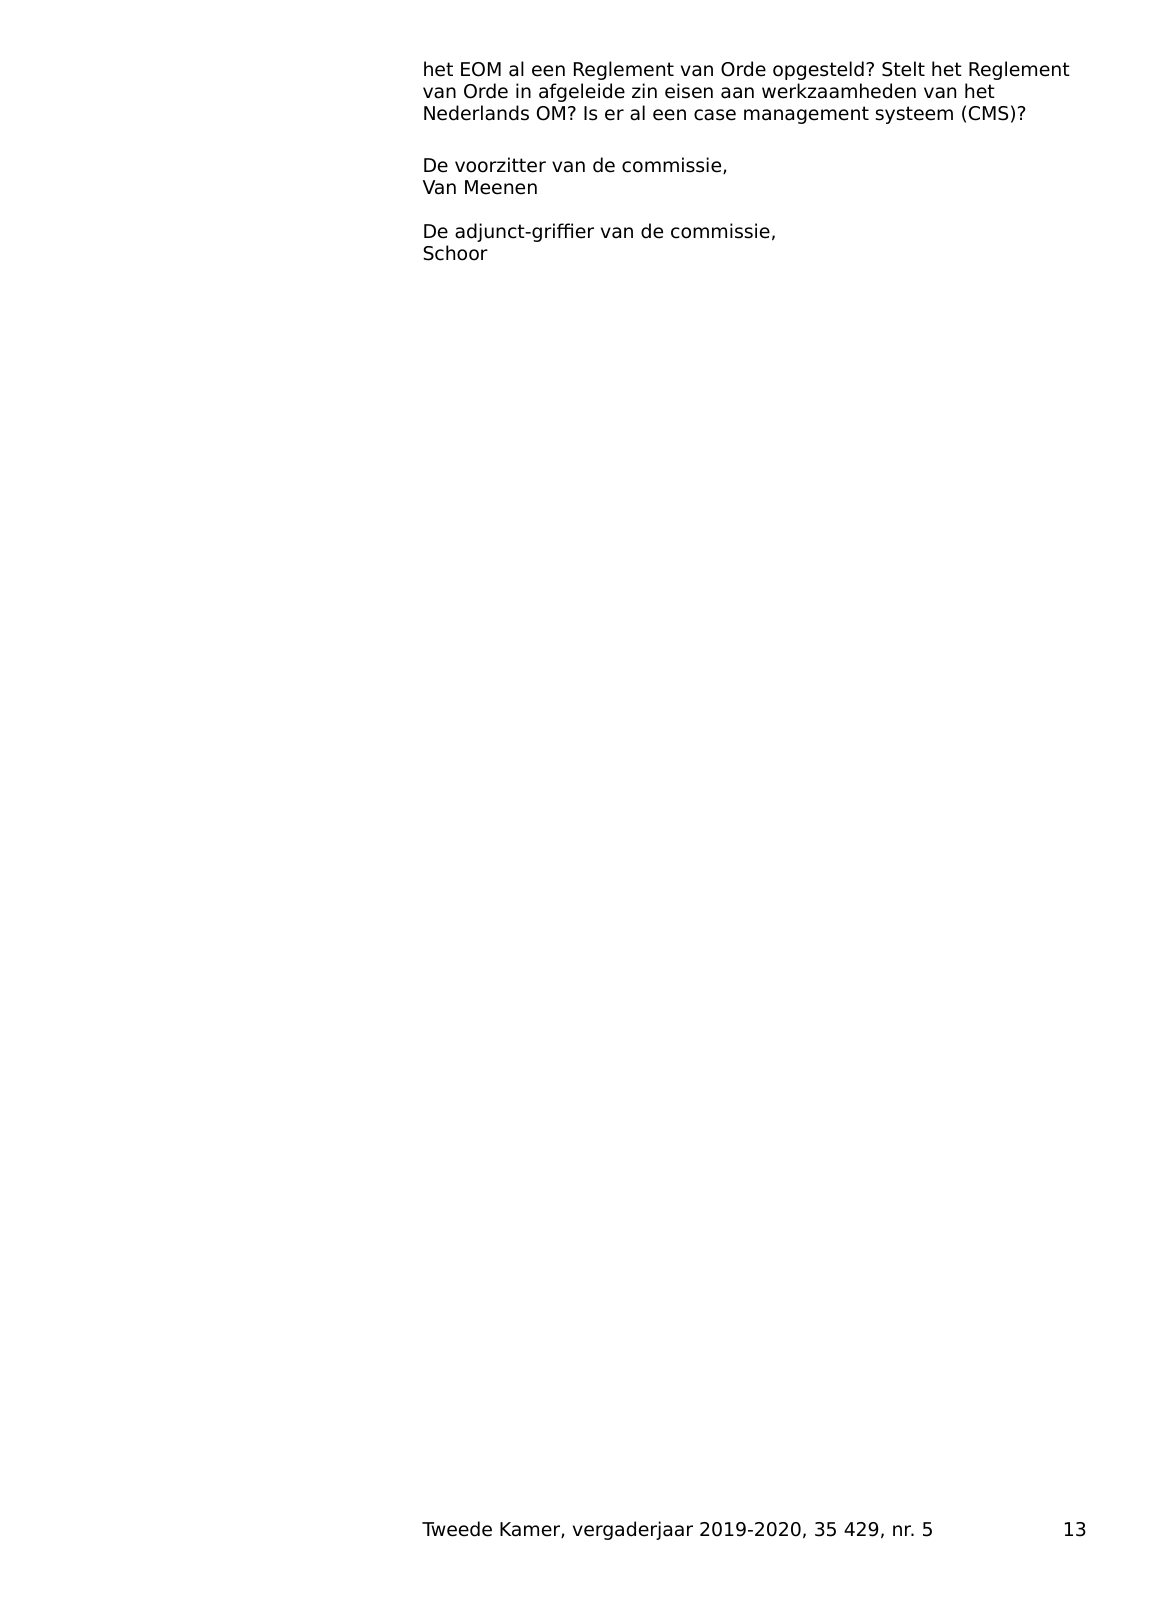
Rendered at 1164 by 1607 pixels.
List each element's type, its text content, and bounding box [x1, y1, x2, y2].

text De voorzitter van de commissie, Van Meenen [422, 155, 1087, 199]
text De adjunct-griffier van de commissie, Schoor [422, 221, 1087, 265]
text het EOM al een Reglement van Orde opgesteld? Stelt het Reglement van Orde in afgeleide zin eisen aan werkzaamheden van het Nederlands OM? Is er al een case management systeem (CMS)? [422, 59, 1087, 125]
